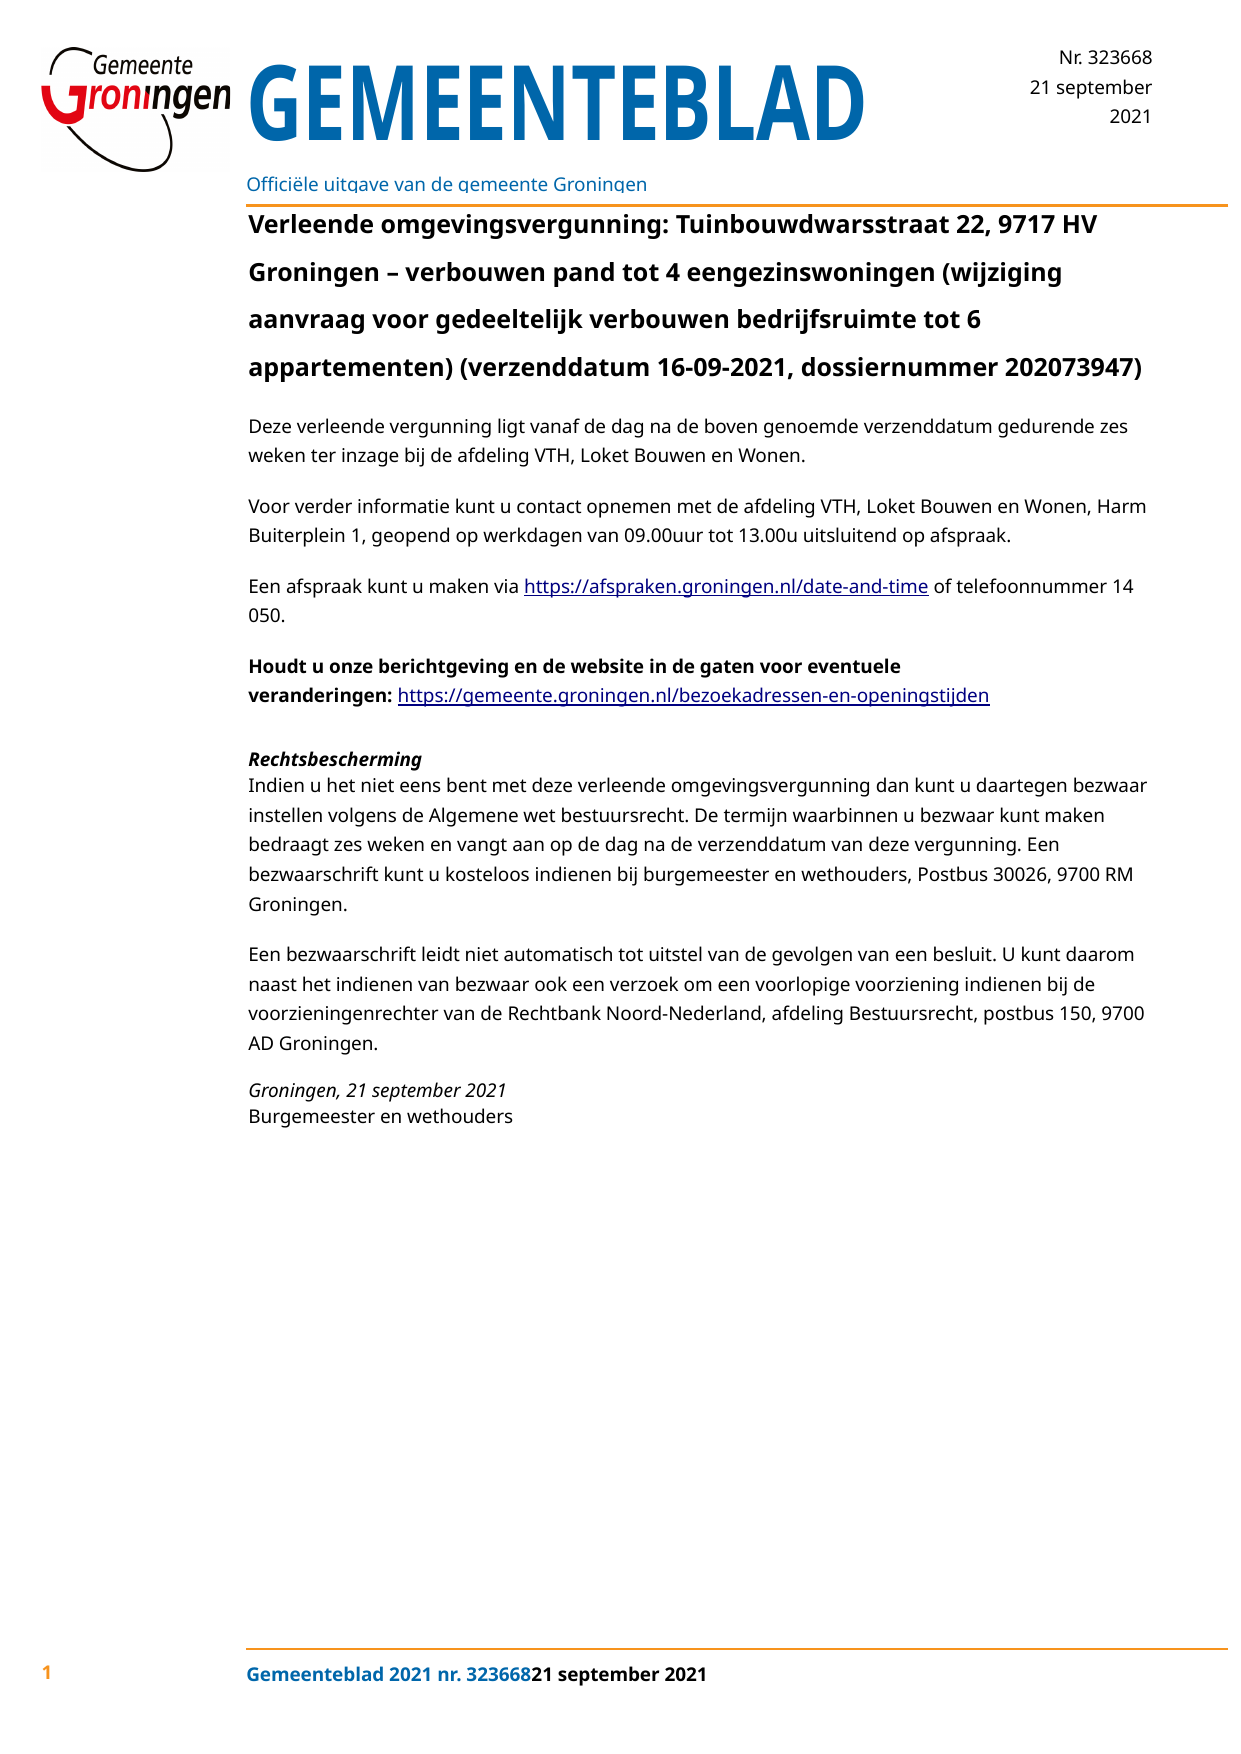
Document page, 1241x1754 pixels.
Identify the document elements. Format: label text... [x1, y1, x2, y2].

text Een bezwaarschrift leidt niet automatisch tot uitstel van de gevolgen van een besluit. U kunt daarom naast het indienen van bezwaar ook een verzoek om een voorlopige voorziening indienen bij de voorzieningenrechter van de Rechtbank Noord-Nederland, afdeling Bestuursrecht, postbus 150, 9700 AD Groningen. [248, 941, 1152, 1056]
picture [41, 47, 231, 172]
text Burgemeester en wethouders [248, 1103, 1152, 1129]
text Houdt u onze berichtgeving en de website in de gaten voor eventuele veranderingen: https://gemeente.groningen.nl/bezoekadressen-en-openingstijden [248, 653, 1152, 708]
text Deze verleende vergunning ligt vanaf de dag na de boven genoemde verzenddatum gedurende zes weken ter inzage bij de afdeling VTH, Loket Bouwen en Wonen. [248, 413, 1152, 468]
text Een afspraak kunt u maken via https://afspraken.groningen.nl/date-and-time of telefoonnummer 14 050. [248, 573, 1152, 628]
text Indien u het niet eens bent met deze verleende omgevingsvergunning dan kunt u daartegen bezwaar instellen volgens de Algemene wet bestuursrecht. De termijn waarbinnen u bezwaar kunt maken bedraagt zes weken en vangt aan op de dag na de verzenddatum van deze vergunning. Een bezwaarschrift kunt u kosteloos indienen bij burgemeester en wethouders, Postbus 30026, 9700 RM Groningen. [248, 772, 1152, 916]
text Rechtsbescherming [248, 747, 1152, 772]
text Verleende omgevingsvergunning: Tuinbouwdwarsstraat 22, 9717 HV Groningen – verbouwen pand tot 4 eengezinswoningen (wijziging aanvraag voor gedeeltelijk verbouwen bedrijfsruimte tot 6 appartementen) (verzenddatum 16-09-2021, dossiernummer 202073947) [248, 207, 1152, 384]
text Groningen, 21 september 2021 [248, 1078, 1152, 1103]
text Voor verder informatie kunt u contact opnemen met de afdeling VTH, Loket Bouwen en Wonen, Harm Buiterplein 1, geopend op werkdagen van 09.00uur tot 13.00u uitsluitend op afspraak. [248, 493, 1152, 548]
